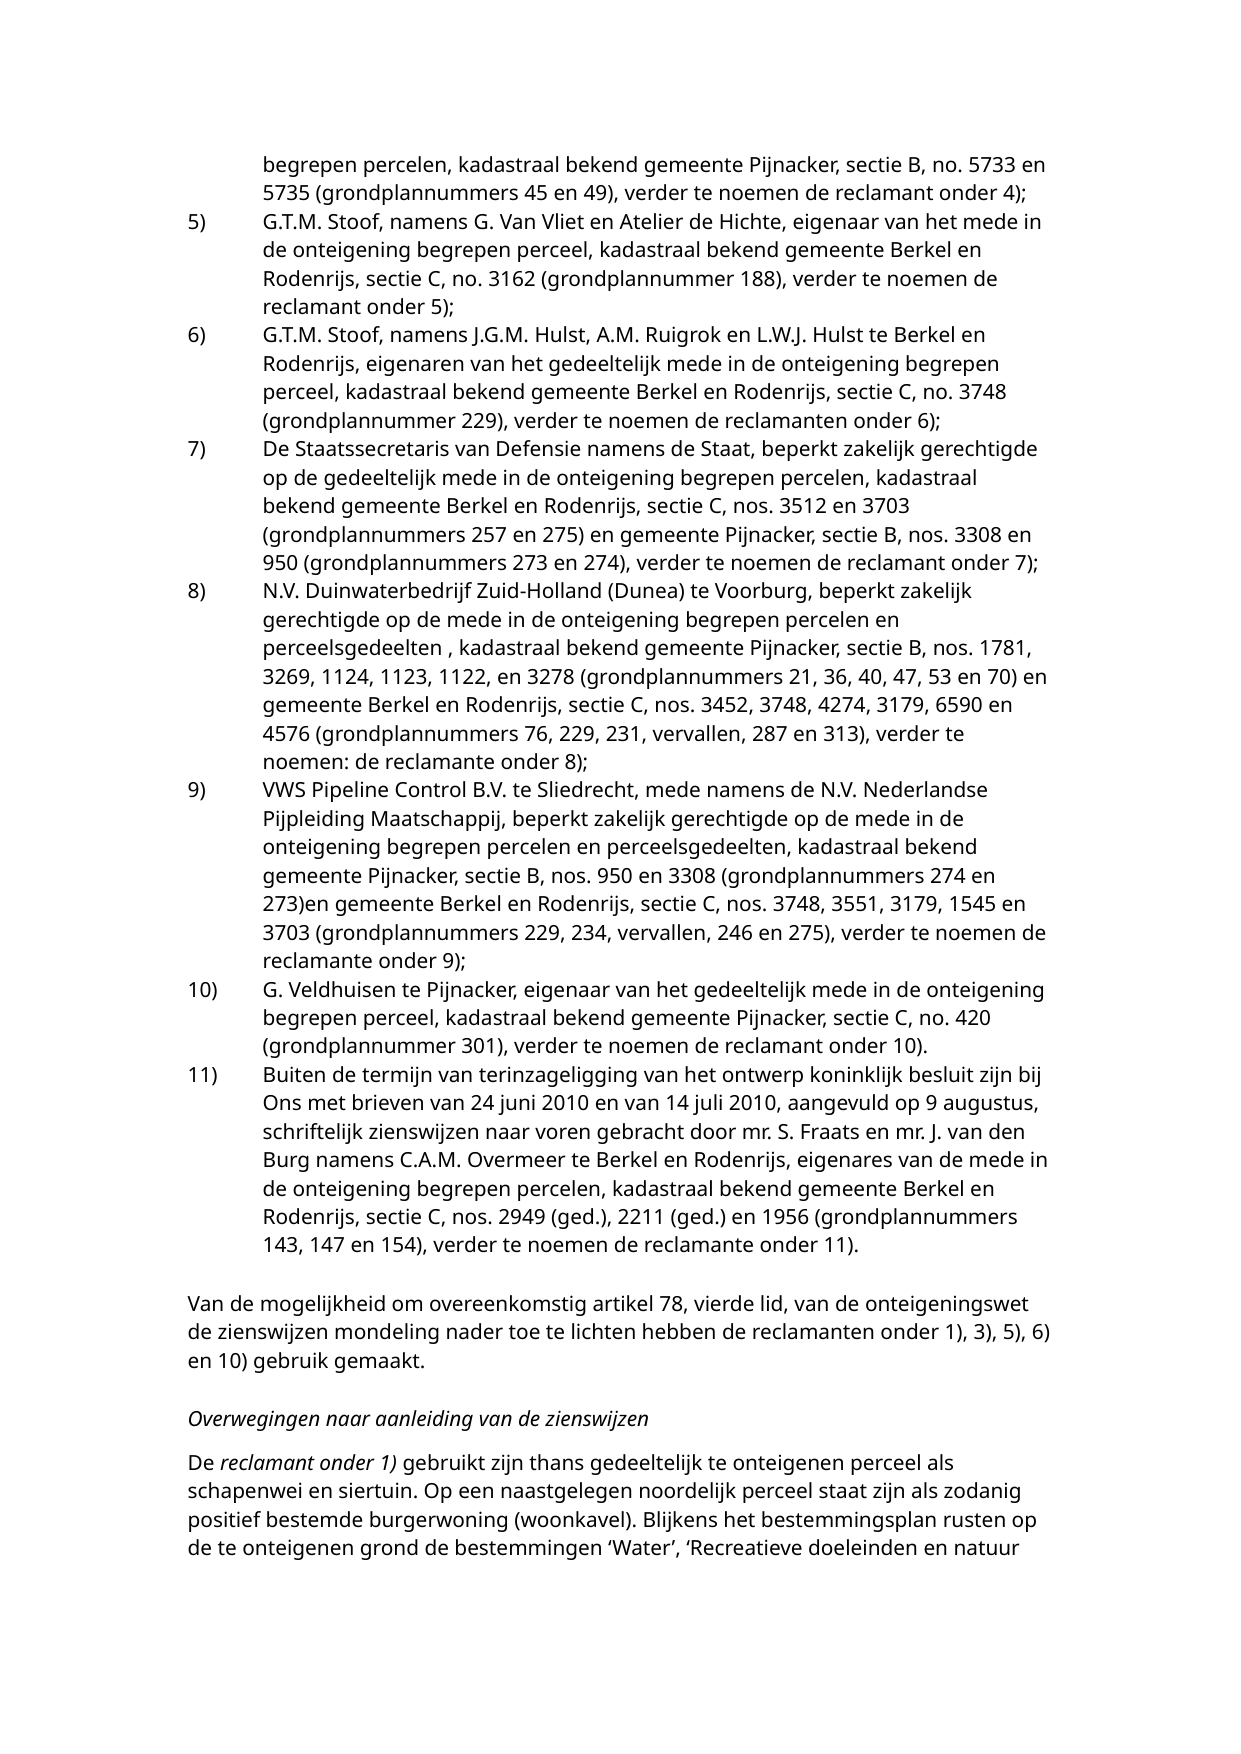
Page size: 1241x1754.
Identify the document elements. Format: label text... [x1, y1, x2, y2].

text Overwegingen naar aanleiding van de zienswijzen [187, 1404, 1053, 1433]
text Van de mogelijkheid om overeenkomstig artikel 78, vierde lid, van de onteigeningswet de zienswijzen mondeling nader toe te lichten hebben de reclamanten onder 1), 3), 5), 6) en 10) gebruik gemaakt. [187, 1289, 1053, 1374]
list G.T.M. Stoof, namens G. Van Vliet en Atelier de Hichte, eigenaar van het mede in de onteigening begrepen perceel, kadastraal bekend gemeente Berkel en Rodenrijs, sectie C, no. 3162 (grondplannummer 188), verder te noemen de reclamant onder 5); [187, 207, 1053, 321]
list N.V. Duinwaterbedrijf Zuid-Holland (Dunea) te Voorburg, beperkt zakelijk gerechtigde op de mede in de onteigening begrepen percelen en perceelsgedeelten , kadastraal bekend gemeente Pijnacker, sectie B, nos. 1781, 3269, 1124, 1123, 1122, en 3278 (grondplannummers 21, 36, 40, 47, 53 en 70) en gemeente Berkel en Rodenrijs, sectie C, nos. 3452, 3748, 4274, 3179, 6590 en 4576 (grondplannummers 76, 229, 231, vervallen, 287 en 313), verder te noemen: de reclamante onder 8); [187, 577, 1053, 776]
list Buiten de termijn van terinzageligging van het ontwerp koninklijk besluit zijn bij Ons met brieven van 24 juni 2010 en van 14 juli 2010, aangevuld op 9 augustus, schriftelijk zienswijzen naar voren gebracht door mr. S. Fraats en mr. J. van den Burg namens C.A.M. Overmeer te Berkel en Rodenrijs, eigenares van de mede in de onteigening begrepen percelen, kadastraal bekend gemeente Berkel en Rodenrijs, sectie C, nos. 2949 (ged.), 2211 (ged.) en 1956 (grondplannummers 143, 147 en 154), verder te noemen de reclamante onder 11). [187, 1060, 1053, 1259]
list De Staatssecretaris van Defensie namens de Staat, beperkt zakelijk gerechtigde op de gedeeltelijk mede in de onteigening begrepen percelen, kadastraal bekend gemeente Berkel en Rodenrijs, sectie C, nos. 3512 en 3703 (grondplannummers 257 en 275) en gemeente Pijnacker, sectie B, nos. 3308 en 950 (grondplannummers 273 en 274), verder te noemen de reclamant onder 7); [187, 434, 1053, 577]
list G.T.M. Stoof, namens J.G.M. Hulst, A.M. Ruigrok en L.W.J. Hulst te Berkel en Rodenrijs, eigenaren van het gedeeltelijk mede in de onteigening begrepen perceel, kadastraal bekend gemeente Berkel en Rodenrijs, sectie C, no. 3748 (grondplannummer 229), verder te noemen de reclamanten onder 6); [187, 321, 1053, 434]
list begrepen percelen, kadastraal bekend gemeente Pijnacker, sectie B, no. 5733 en 5735 (grondplannummers 45 en 49), verder te noemen de reclamant onder 4); [187, 150, 1053, 207]
list G. Veldhuisen te Pijnacker, eigenaar van het gedeeltelijk mede in de onteigening begrepen perceel, kadastraal bekend gemeente Pijnacker, sectie C, no. 420 (grondplannummer 301), verder te noemen de reclamant onder 10). [187, 975, 1053, 1060]
text De reclamant onder 1) gebruikt zijn thans gedeeltelijk te onteigenen perceel als schapenwei en siertuin. Op een naastgelegen noordelijk perceel staat zijn als zodanig positief bestemde burgerwoning (woonkavel). Blijkens het bestemmingsplan rusten op de te onteigenen grond de bestemmingen ‘Water’, ‘Recreatieve doeleinden en natuur [187, 1448, 1053, 1562]
list VWS Pipeline Control B.V. te Sliedrecht, mede namens de N.V. Nederlandse Pijpleiding Maatschappij, beperkt zakelijk gerechtigde op de mede in de onteigening begrepen percelen en perceelsgedeelten, kadastraal bekend gemeente Pijnacker, sectie B, nos. 950 en 3308 (grondplannummers 274 en 273)en gemeente Berkel en Rodenrijs, sectie C, nos. 3748, 3551, 3179, 1545 en 3703 (grondplannummers 229, 234, vervallen, 246 en 275), verder te noemen de reclamante onder 9); [187, 776, 1053, 975]
